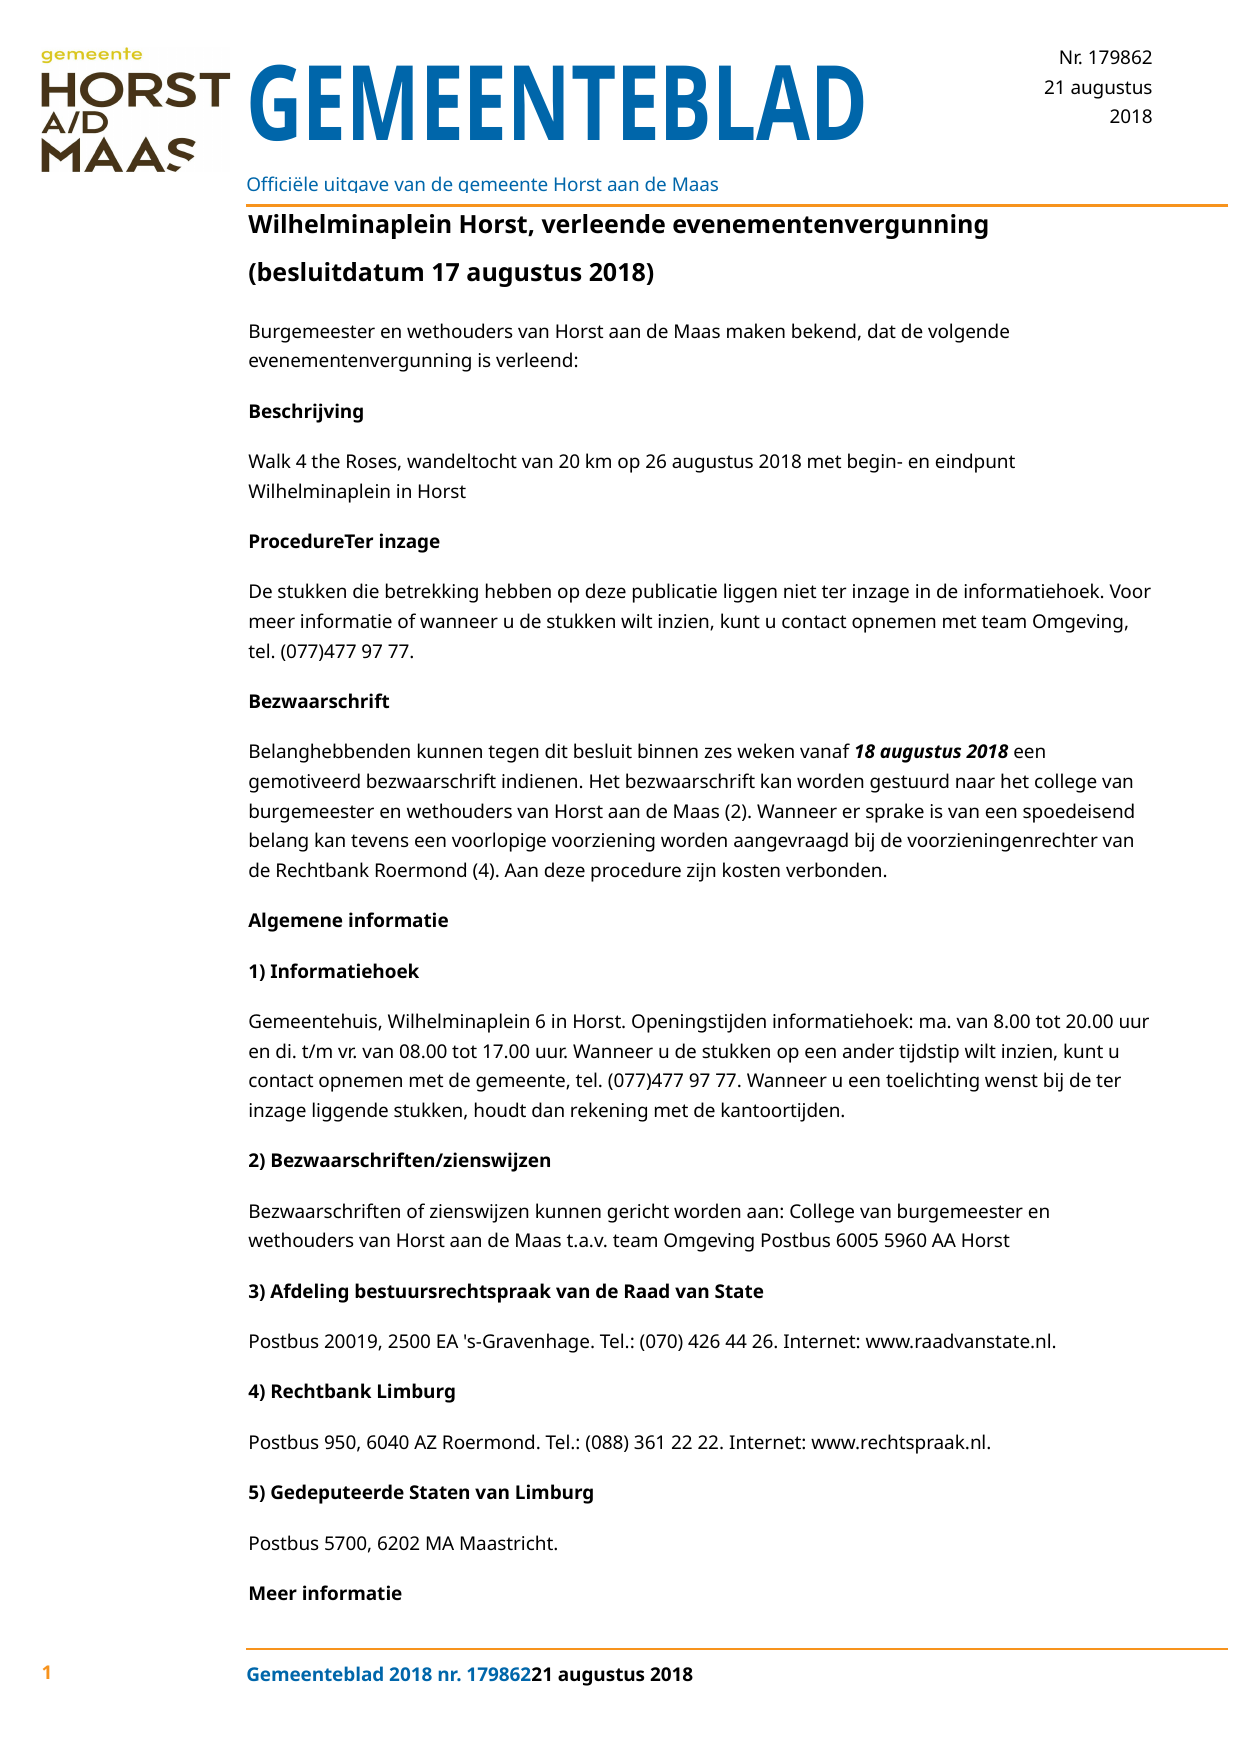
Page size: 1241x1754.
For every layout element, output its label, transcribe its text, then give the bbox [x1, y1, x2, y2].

text 3) Afdeling bestuursrechtspraak van de Raad van State [248, 1278, 1152, 1304]
text Algemene informatie [248, 907, 1152, 933]
text Meer informatie [248, 1580, 1152, 1606]
picture [41, 47, 231, 172]
text Wilhelminaplein Horst, verleende evenementenvergunning (besluitdatum 17 augustus 2018) [248, 207, 1152, 288]
text Postbus 5700, 6202 MA Maastricht. [248, 1530, 1152, 1556]
text 4) Rechtbank Limburg [248, 1379, 1152, 1404]
text Bezwaarschrift [248, 688, 1152, 714]
text Postbus 950, 6040 AZ Roermond. Tel.: (088) 361 22 22. Internet: www.rechtspraak.nl. [248, 1429, 1152, 1455]
text 1) Informatiehoek [248, 958, 1152, 984]
text De stukken die betrekking hebben op deze publicatie liggen niet ter inzage in de informatiehoek. Voor meer informatie of wanneer u de stukken wilt inzien, kunt u contact opnemen met team Omgeving, tel. (077)477 97 77. [248, 579, 1152, 664]
text 2) Bezwaarschriften/zienswijzen [248, 1147, 1152, 1173]
text Bezwaarschriften of zienswijzen kunnen gericht worden aan: College van burgemeester en wethouders van Horst aan de Maas t.a.v. team Omgeving Postbus 6005 5960 AA Horst [248, 1198, 1152, 1253]
text Beschrijving [248, 398, 1152, 424]
text Burgemeester en wethouders van Horst aan de Maas maken bekend, dat de volgende evenementenvergunning is verleend: [248, 318, 1152, 373]
text Walk 4 the Roses, wandeltocht van 20 km op 26 augustus 2018 met begin- en eindpunt Wilhelminaplein in Horst [248, 448, 1152, 504]
text Gemeentehuis, Wilhelminaplein 6 in Horst. Openingstijden informatiehoek: ma. van 8.00 tot 20.00 uur en di. t/m vr. van 08.00 tot 17.00 uur. Wanneer u de stukken op een ander tijdstip wilt inzien, kunt u contact opnemen met de gemeente, tel. (077)477 97 77. Wanneer u een toelichting wenst bij de ter inzage liggende stukken, houdt dan rekening met de kantoortijden. [248, 1008, 1152, 1123]
text Belanghebbenden kunnen tegen dit besluit binnen zes weken vanaf 18 augustus 2018 een gemotiveerd bezwaarschrift indienen. Het bezwaarschrift kan worden gestuurd naar het college van burgemeester en wethouders van Horst aan de Maas (2). Wanneer er sprake is van een spoedeisend belang kan tevens een voorlopige voorziening worden aangevraagd bij de voorzieningenrechter van de Rechtbank Roermond (4). Aan deze procedure zijn kosten verbonden. [248, 739, 1152, 883]
text Postbus 20019, 2500 EA 's-Gravenhage. Tel.: (070) 426 44 26. Internet: www.raadvanstate.nl. [248, 1328, 1152, 1354]
text 5) Gedeputeerde Staten van Limburg [248, 1479, 1152, 1505]
text ProcedureTer inzage [248, 528, 1152, 554]
